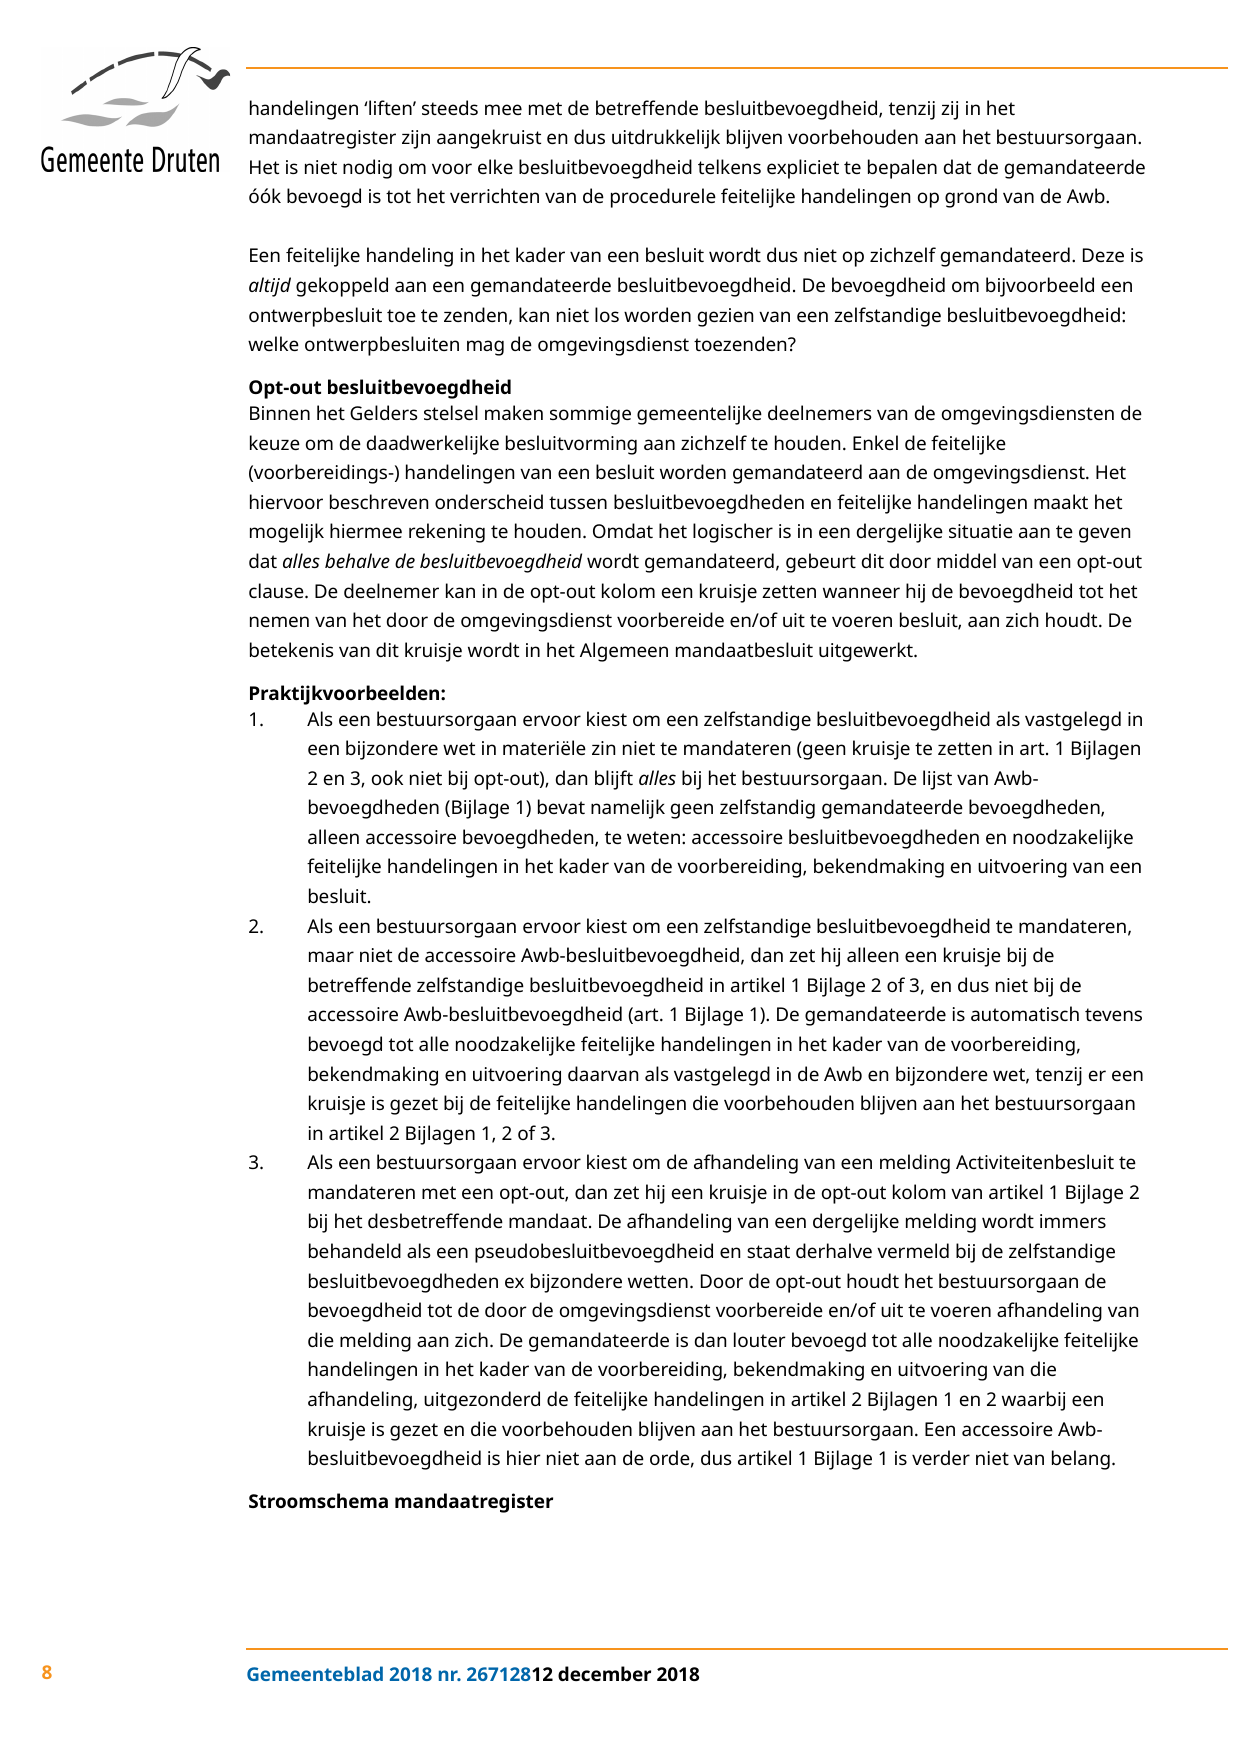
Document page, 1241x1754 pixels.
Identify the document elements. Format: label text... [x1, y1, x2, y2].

text Een feitelijke handeling in het kader van een besluit wordt dus niet op zichzelf gemandateerd. Deze is altijd gekoppeld aan een gemandateerde besluitbevoegdheid. De bevoegdheid om bijvoorbeeld een ontwerpbesluit toe te zenden, kan niet los worden gezien van een zelfstandige besluitbevoegdheid: welke ontwerpbesluiten mag de omgevingsdienst toezenden? [248, 243, 1152, 357]
picture [41, 47, 231, 172]
text Praktijkvoorbeelden: [248, 680, 1152, 706]
text Binnen het Gelders stelsel maken sommige gemeentelijke deelnemers van de omgevingsdiensten de keuze om de daadwerkelijke besluitvorming aan zichzelf te houden. Enkel de feitelijke (voorbereidings-) handelingen van een besluit worden gemandateerd aan de omgevingsdienst. Het hiervoor beschreven onderscheid tussen besluitbevoegdheden en feitelijke handelingen maakt het mogelijk hiermee rekening te houden. Omdat het logischer is in een dergelijke situatie aan te geven dat alles behalve de besluitbevoegdheid wordt gemandateerd, gebeurt dit door middel van een opt-out clause. De deelnemer kan in de opt-out kolom een kruisje zetten wanneer hij de bevoegdheid tot het nemen van het door de omgevingsdienst voorbereide en/of uit te voeren besluit, aan zich houdt. De betekenis van dit kruisje wordt in het Algemeen mandaatbesluit uitgewerkt. [248, 400, 1152, 663]
list Als een bestuursorgaan ervoor kiest om een zelfstandige besluitbevoegdheid te mandateren, maar niet de accessoire Awb-besluitbevoegdheid, dan zet hij alleen een kruisje bij de betreffende zelfstandige besluitbevoegdheid in artikel 1 Bijlage 2 of 3, en dus niet bij de accessoire Awb-besluitbevoegdheid (art. 1 Bijlage 1). De gemandateerde is automatisch tevens bevoegd tot alle noodzakelijke feitelijke handelingen in het kader van de voorbereiding, bekendmaking en uitvoering daarvan als vastgelegd in de Awb en bijzondere wet, tenzij er een kruisje is gezet bij de feitelijke handelingen die voorbehouden blijven aan het bestuursorgaan in artikel 2 Bijlagen 1, 2 of 3. [248, 913, 1152, 1146]
list Als een bestuursorgaan ervoor kiest om een zelfstandige besluitbevoegdheid als vastgelegd in een bijzondere wet in materiële zin niet te mandateren (geen kruisje te zetten in art. 1 Bijlagen 2 en 3, ook niet bij opt-out), dan blijft alles bij het bestuursorgaan. De lijst van Awb-bevoegdheden (Bijlage 1) bevat namelijk geen zelfstandig gemandateerde bevoegdheden, alleen accessoire bevoegdheden, te weten: accessoire besluitbevoegdheden en noodzakelijke feitelijke handelingen in het kader van de voorbereiding, bekendmaking en uitvoering van een besluit. [248, 706, 1152, 909]
list Als een bestuursorgaan ervoor kiest om de afhandeling van een melding Activiteitenbesluit te mandateren met een opt-out, dan zet hij een kruisje in de opt-out kolom van artikel 1 Bijlage 2 bij het desbetreffende mandaat. De afhandeling van een dergelijke melding wordt immers behandeld als een pseudobesluitbevoegdheid en staat derhalve vermeld bij de zelfstandige besluitbevoegdheden ex bijzondere wetten. Door de opt-out houdt het bestuursorgaan de bevoegdheid tot de door de omgevingsdienst voorbereide en/of uit te voeren afhandeling van die melding aan zich. De gemandateerde is dan louter bevoegd tot alle noodzakelijke feitelijke handelingen in het kader van de voorbereiding, bekendmaking en uitvoering van die afhandeling, uitgezonderd de feitelijke handelingen in artikel 2 Bijlagen 1 en 2 waarbij een kruisje is gezet en die voorbehouden blijven aan het bestuursorgaan. Een accessoire Awb-besluitbevoegdheid is hier niet aan de orde, dus artikel 1 Bijlage 1 is verder niet van belang. [248, 1149, 1152, 1471]
text handelingen ‘liften’ steeds mee met de betreffende besluitbevoegdheid, tenzij zij in het mandaatregister zijn aangekruist en dus uitdrukkelijk blijven voorbehouden aan het bestuursorgaan. Het is niet nodig om voor elke besluitbevoegdheid telkens expliciet te bepalen dat de gemandateerde óók bevoegd is tot het verrichten van de procedurele feitelijke handelingen op grond van de Awb. [248, 95, 1152, 209]
text Opt-out besluitbevoegdheid [248, 374, 1152, 400]
text Stroomschema mandaatregister [248, 1488, 1152, 1514]
